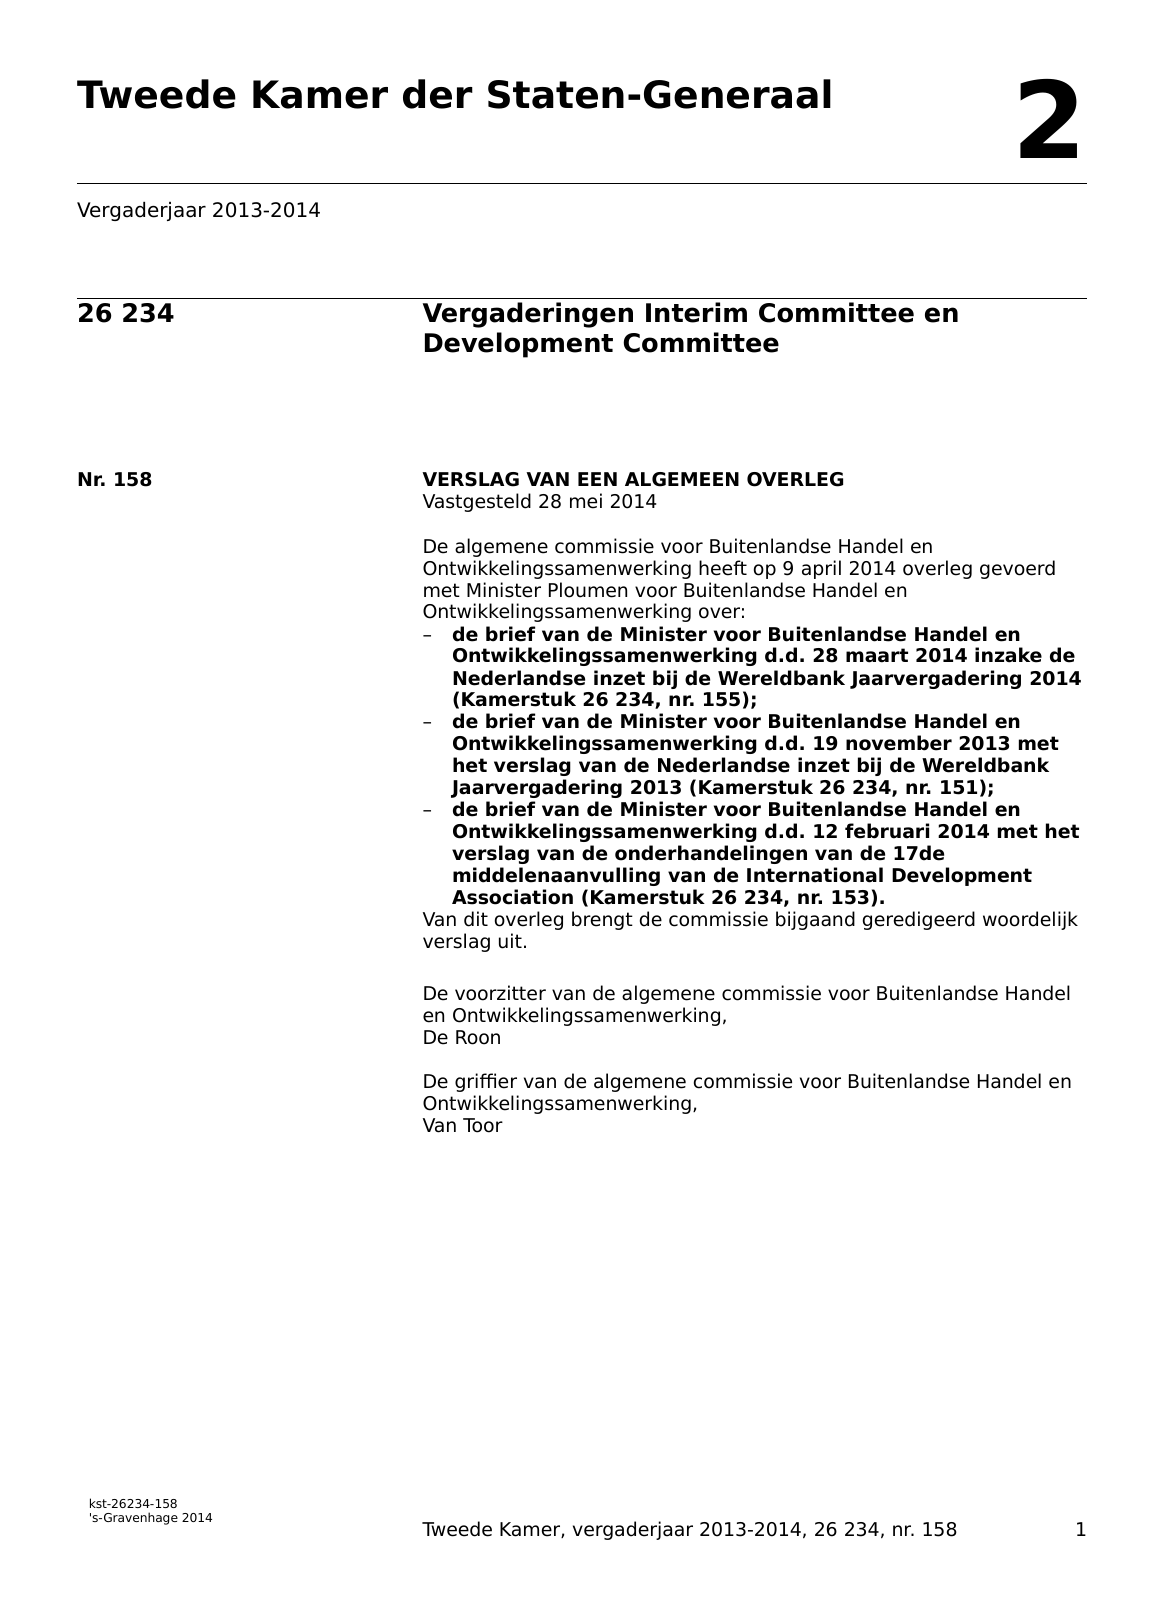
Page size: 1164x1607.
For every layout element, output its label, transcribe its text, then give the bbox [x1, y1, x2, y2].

table_cell Vergaderjaar 2013-2014 [77, 184, 1087, 298]
table_header 2 [886, 59, 1087, 183]
text Vastgesteld 28 mei 2014 [422, 491, 1087, 513]
text Van dit overleg brengt de commissie bijgaand geredigeerd woordelijk verslag uit. [422, 909, 1087, 953]
text kst-26234-158 [88, 1497, 323, 1511]
text De algemene commissie voor Buitenlandse Handel en Ontwikkelingssamenwerking heeft op 9 april 2014 overleg gevoerd met Minister Ploumen voor Buitenlandse Handel en Ontwikkelingssamenwerking over: [422, 536, 1087, 623]
subtitle 26 234 Vergaderingen Interim Committee en Development Committee [77, 299, 1087, 358]
text – de brief van de Minister voor Buitenlandse Handel en Ontwikkelingssamenwerking d.d. 19 november 2013 met het verslag van de Nederlandse inzet bij de Wereldbank Jaarvergadering 2013 (Kamerstuk 26 234, nr. 151); [422, 711, 1087, 799]
table_header Tweede Kamer der Staten-Generaal [77, 59, 886, 183]
text – de brief van de Minister voor Buitenlandse Handel en Ontwikkelingssamenwerking d.d. 28 maart 2014 inzake de Nederlandse inzet bij de Wereldbank Jaarvergadering 2014 (Kamerstuk 26 234, nr. 155); [422, 623, 1087, 711]
text De griffier van de algemene commissie voor Buitenlandse Handel en Ontwikkelingssamenwerking, Van Toor [422, 1071, 1087, 1137]
text 's-Gravenhage 2014 [88, 1511, 323, 1525]
text – de brief van de Minister voor Buitenlandse Handel en Ontwikkelingssamenwerking d.d. 12 februari 2014 met het verslag van de onderhandelingen van de 17de middelenaanvulling van de International Development Association (Kamerstuk 26 234, nr. 153). [422, 799, 1087, 909]
text De voorzitter van de algemene commissie voor Buitenlandse Handel en Ontwikkelingssamenwerking, De Roon [422, 983, 1087, 1049]
subtitle Nr. 158 VERSLAG VAN EEN ALGEMEEN OVERLEG [77, 469, 1087, 491]
